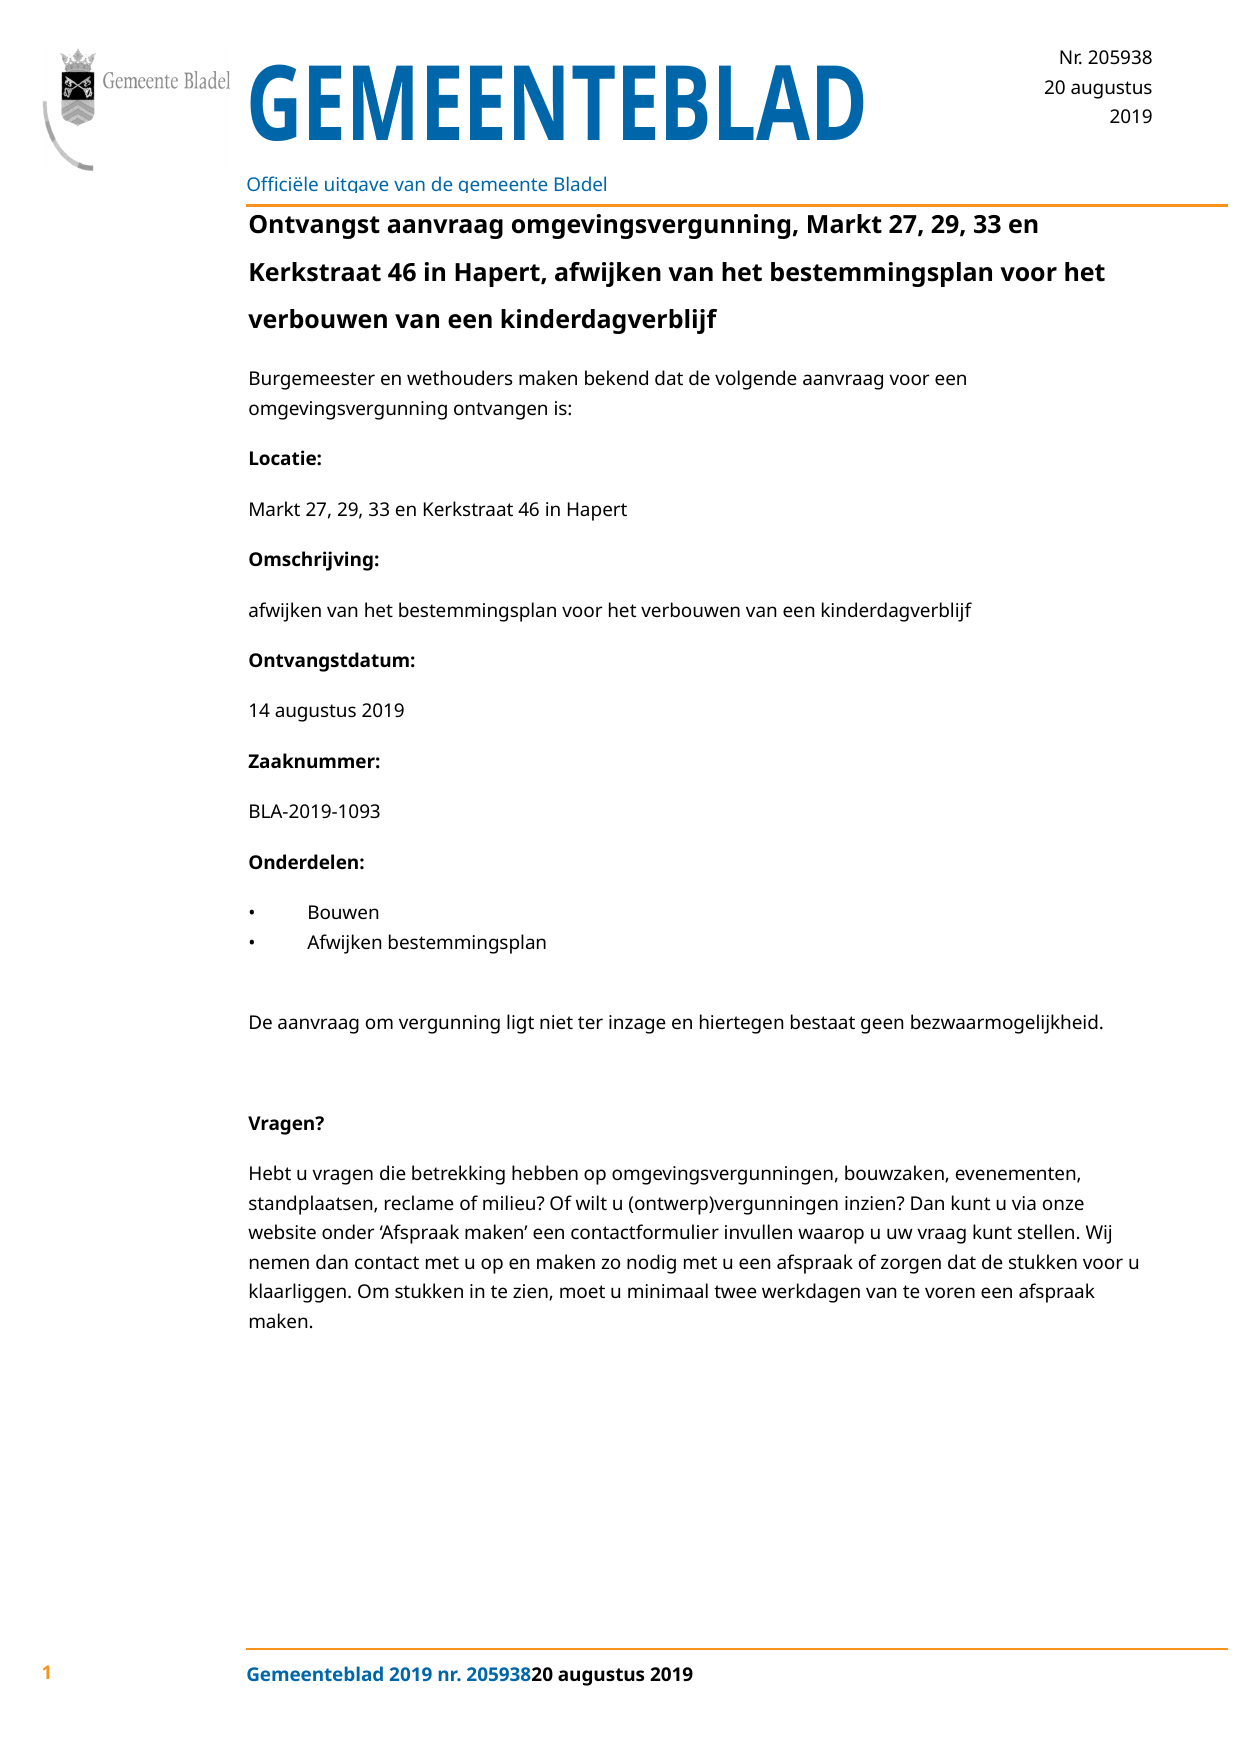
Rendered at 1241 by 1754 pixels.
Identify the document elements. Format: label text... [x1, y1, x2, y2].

text BLA-2019-1093 [248, 798, 1152, 824]
text Ontvangstdatum: [248, 647, 1152, 673]
text Omschrijving: [248, 546, 1152, 572]
text Ontvangst aanvraag omgevingsvergunning, Markt 27, 29, 33 en Kerkstraat 46 in Hapert, afwijken van het bestemmingsplan voor het verbouwen van een kinderdagverblijf [248, 207, 1152, 336]
list Afwijken bestemmingsplan [248, 929, 1152, 954]
text Markt 27, 29, 33 en Kerkstraat 46 in Hapert [248, 496, 1152, 522]
text Vragen? [248, 1110, 1152, 1135]
text afwijken van het bestemmingsplan voor het verbouwen van een kinderdagverblijf [248, 597, 1152, 622]
picture [41, 47, 231, 172]
text 14 augustus 2019 [248, 698, 1152, 723]
text De aanvraag om vergunning ligt niet ter inzage en hiertegen bestaat geen bezwaarmogelijkheid. [248, 1009, 1152, 1034]
text Zaaknummer: [248, 748, 1152, 774]
list Bouwen [248, 899, 1152, 925]
text Locatie: [248, 446, 1152, 471]
text Hebt u vragen die betrekking hebben op omgevingsvergunningen, bouwzaken, evenementen, standplaatsen, reclame of milieu? Of wilt u (ontwerp)vergunningen inzien? Dan kunt u via onze website onder ‘Afspraak maken’ een contactformulier invullen waarop u uw vraag kunt stellen. Wij nemen dan contact met u op en maken zo nodig met u een afspraak of zorgen dat de stukken voor u klaarliggen. Om stukken in te zien, moet u minimaal twee werkdagen van te voren een afspraak maken. [248, 1160, 1152, 1334]
text Onderdelen: [248, 849, 1152, 874]
text Burgemeester en wethouders maken bekend dat de volgende aanvraag voor een omgevingsvergunning ontvangen is: [248, 366, 1152, 421]
